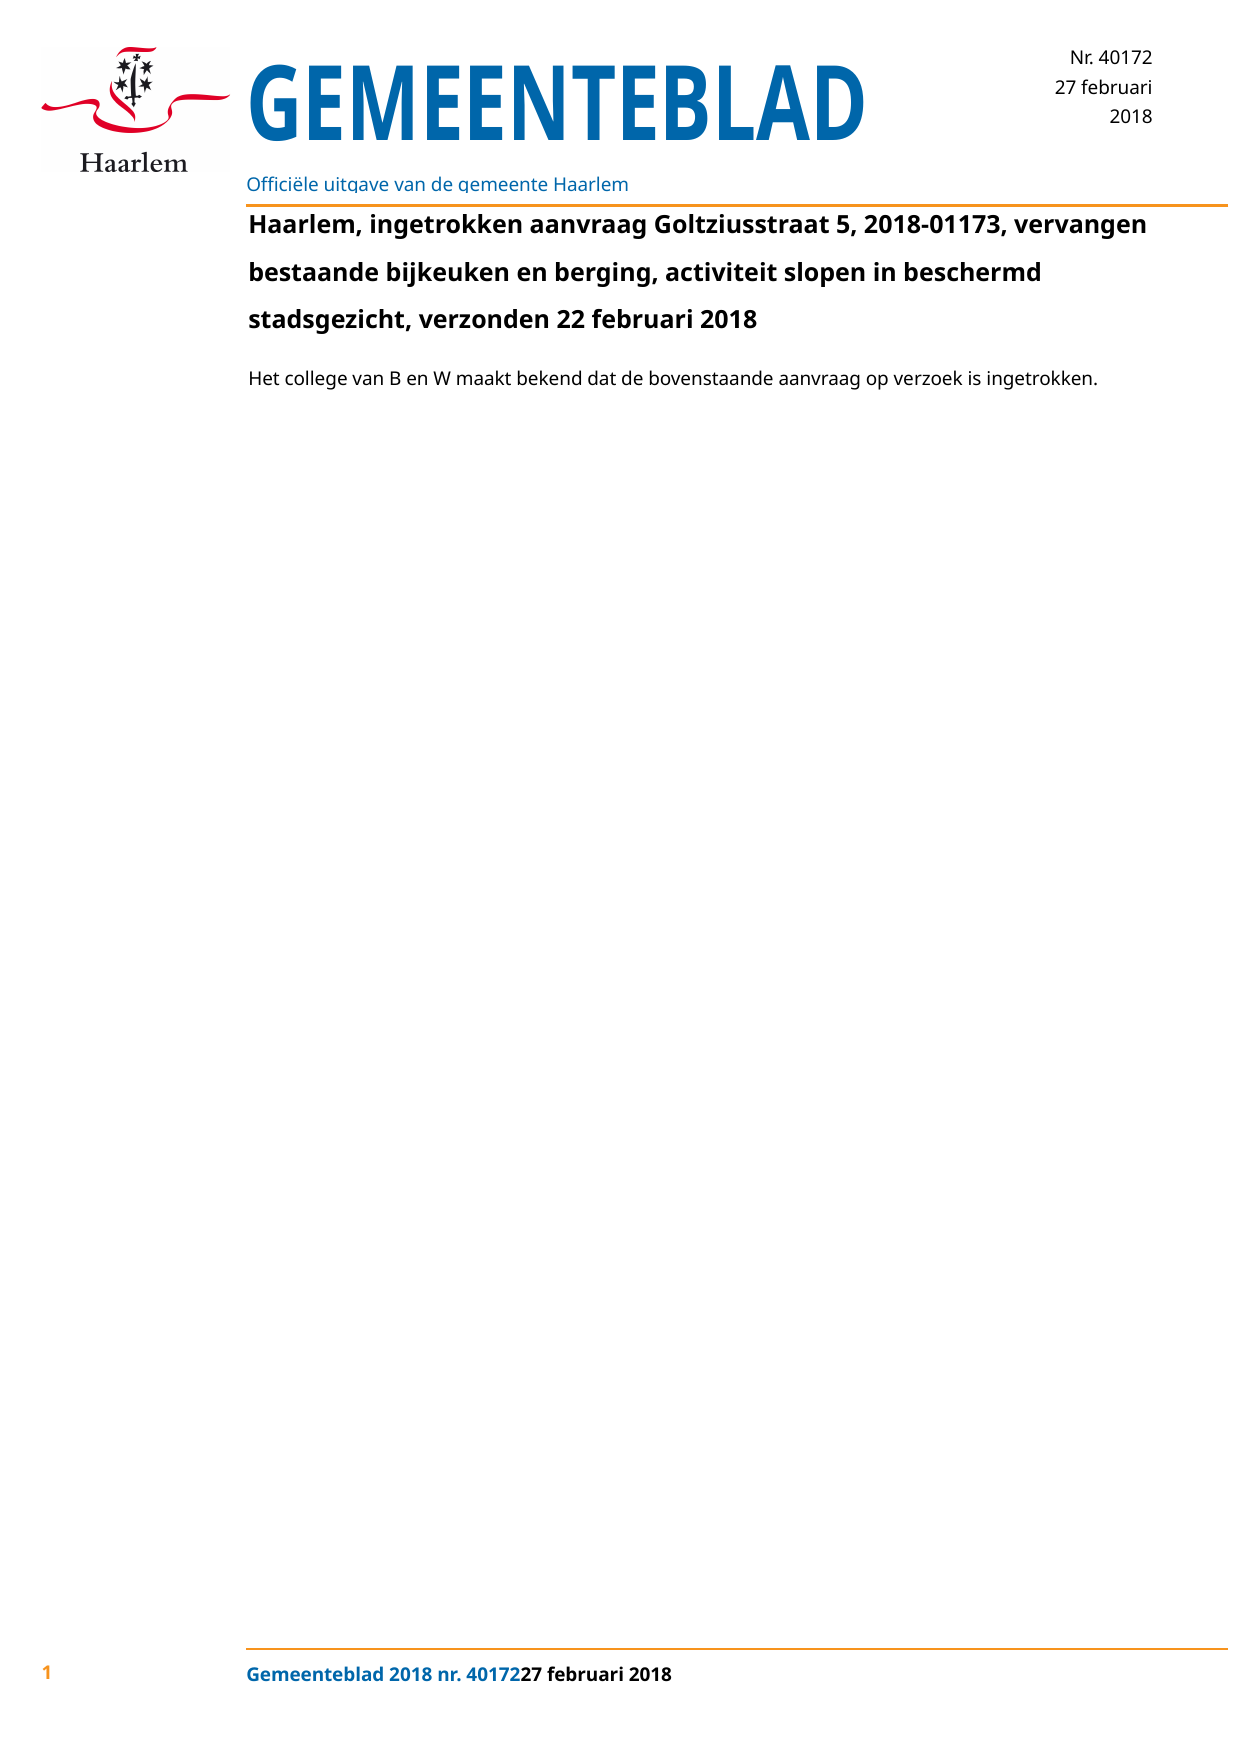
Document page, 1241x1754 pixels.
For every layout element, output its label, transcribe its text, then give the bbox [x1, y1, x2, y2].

text Het college van B en W maakt bekend dat de bovenstaande aanvraag op verzoek is ingetrokken. [248, 366, 1152, 391]
picture [41, 47, 231, 172]
text Haarlem, ingetrokken aanvraag Goltziusstraat 5, 2018-01173, vervangen bestaande bijkeuken en berging, activiteit slopen in beschermd stadsgezicht, verzonden 22 februari 2018 [248, 207, 1152, 336]
